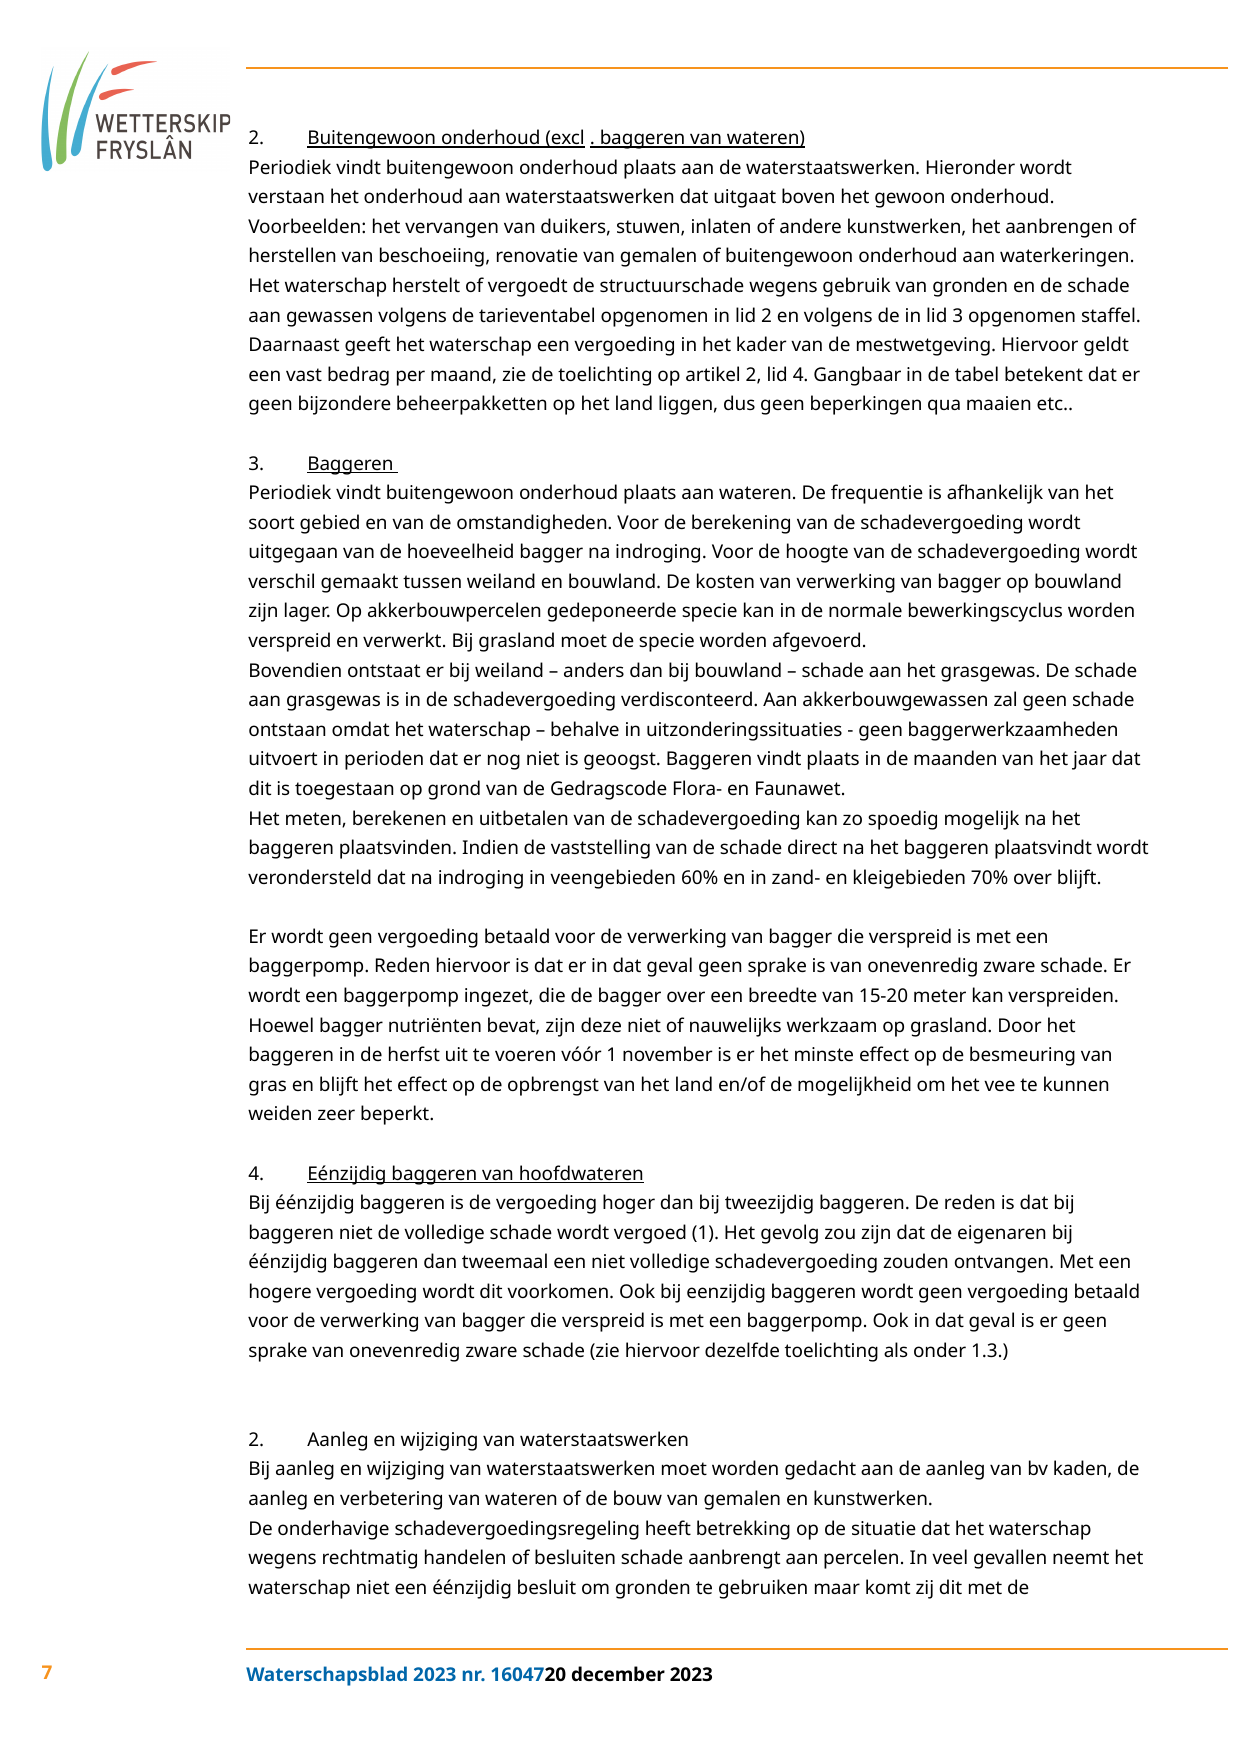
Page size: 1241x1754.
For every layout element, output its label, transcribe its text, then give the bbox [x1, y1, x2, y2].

text De onderhavige schadevergoedingsregeling heeft betrekking op de situatie dat het waterschap wegens rechtmatig handelen of besluiten schade aanbrengt aan percelen. In veel gevallen neemt het waterschap niet een éénzijdig besluit om gronden te gebruiken maar komt zij dit met de [248, 1515, 1152, 1600]
text Periodiek vindt buitengewoon onderhoud plaats aan wateren. De frequentie is afhankelijk van het soort gebied en van de omstandigheden. Voor de berekening van de schadevergoeding wordt uitgegaan van de hoeveelheid bagger na indroging. Voor de hoogte van de schadevergoeding wordt verschil gemaakt tussen weiland en bouwland. De kosten van verwerking van bagger op bouwland zijn lager. Op akkerbouwpercelen gedeponeerde specie kan in de normale bewerkingscyclus worden verspreid en verwerkt. Bij grasland moet de specie worden afgevoerd. [248, 479, 1152, 653]
text Er wordt geen vergoeding betaald voor de verwerking van bagger die verspreid is met een baggerpomp. Reden hiervoor is dat er in dat geval geen sprake is van onevenredig zware schade. Er wordt een baggerpomp ingezet, die de bagger over een breedte van 15-20 meter kan verspreiden. Hoewel bagger nutriënten bevat, zijn deze niet of nauwelijks werkzaam op grasland. Door het baggeren in de herfst uit te voeren vóór 1 november is er het minste effect op de besmeuring van gras en blijft het effect op de opbrengst van het land en/of de mogelijkheid om het vee te kunnen weiden zeer beperkt. [248, 923, 1152, 1126]
list Eénzijdig baggeren van hoofdwateren [248, 1160, 1152, 1186]
text Periodiek vindt buitengewoon onderhoud plaats aan de waterstaatswerken. Hieronder wordt verstaan het onderhoud aan waterstaatswerken dat uitgaat boven het gewoon onderhoud. Voorbeelden: het vervangen van duikers, stuwen, inlaten of andere kunstwerken, het aanbrengen of herstellen van beschoeiing, renovatie van gemalen of buitengewoon onderhoud aan waterkeringen. [248, 154, 1152, 268]
text Bij aanleg en wijziging van waterstaatswerken moet worden gedacht aan de aanleg van bv kaden, de aanleg en verbetering van wateren of de bouw van gemalen en kunstwerken. [248, 1456, 1152, 1511]
text Bij éénzijdig baggeren is de vergoeding hoger dan bij tweezijdig baggeren. De reden is dat bij baggeren niet de volledige schade wordt vergoed (1). Het gevolg zou zijn dat de eigenaren bij éénzijdig baggeren dan tweemaal een niet volledige schadevergoeding zouden ontvangen. Met een hogere vergoeding wordt dit voorkomen. Ook bij eenzijdig baggeren wordt geen vergoeding betaald voor de verwerking van bagger die verspreid is met een baggerpomp. Ook in dat geval is er geen sprake van onevenredig zware schade (zie hiervoor dezelfde toelichting als onder 1.3.) [248, 1189, 1152, 1363]
list Buitengewoon onderhoud (excl . baggeren van wateren) [248, 124, 1152, 150]
text Het waterschap herstelt of vergoedt de structuurschade wegens gebruik van gronden en de schade aan gewassen volgens de tarieventabel opgenomen in lid 2 en volgens de in lid 3 opgenomen staffel. Daarnaast geeft het waterschap een vergoeding in het kader van de mestwetgeving. Hiervoor geldt een vast bedrag per maand, zie de toelichting op artikel 2, lid 4. Gangbaar in de tabel betekent dat er geen bijzondere beheerpakketten op het land liggen, dus geen beperkingen qua maaien etc.. [248, 272, 1152, 416]
picture [41, 47, 231, 172]
text Het meten, berekenen en uitbetalen van de schadevergoeding kan zo spoedig mogelijk na het baggeren plaatsvinden. Indien de vaststelling van de schade direct na het baggeren plaatsvindt wordt verondersteld dat na indroging in veengebieden 60% en in zand- en kleigebieden 70% over blijft. [248, 805, 1152, 890]
list Aanleg en wijziging van waterstaatswerken [248, 1426, 1152, 1452]
text Bovendien ontstaat er bij weiland – anders dan bij bouwland – schade aan het grasgewas. De schade aan grasgewas is in de schadevergoeding verdisconteerd. Aan akkerbouwgewassen zal geen schade ontstaan omdat het waterschap – behalve in uitzonderingssituaties - geen baggerwerkzaamheden uitvoert in perioden dat er nog niet is geoogst. Baggeren vindt plaats in de maanden van het jaar dat dit is toegestaan op grond van de Gedragscode Flora- en Faunawet. [248, 657, 1152, 801]
list Baggeren [248, 450, 1152, 476]
